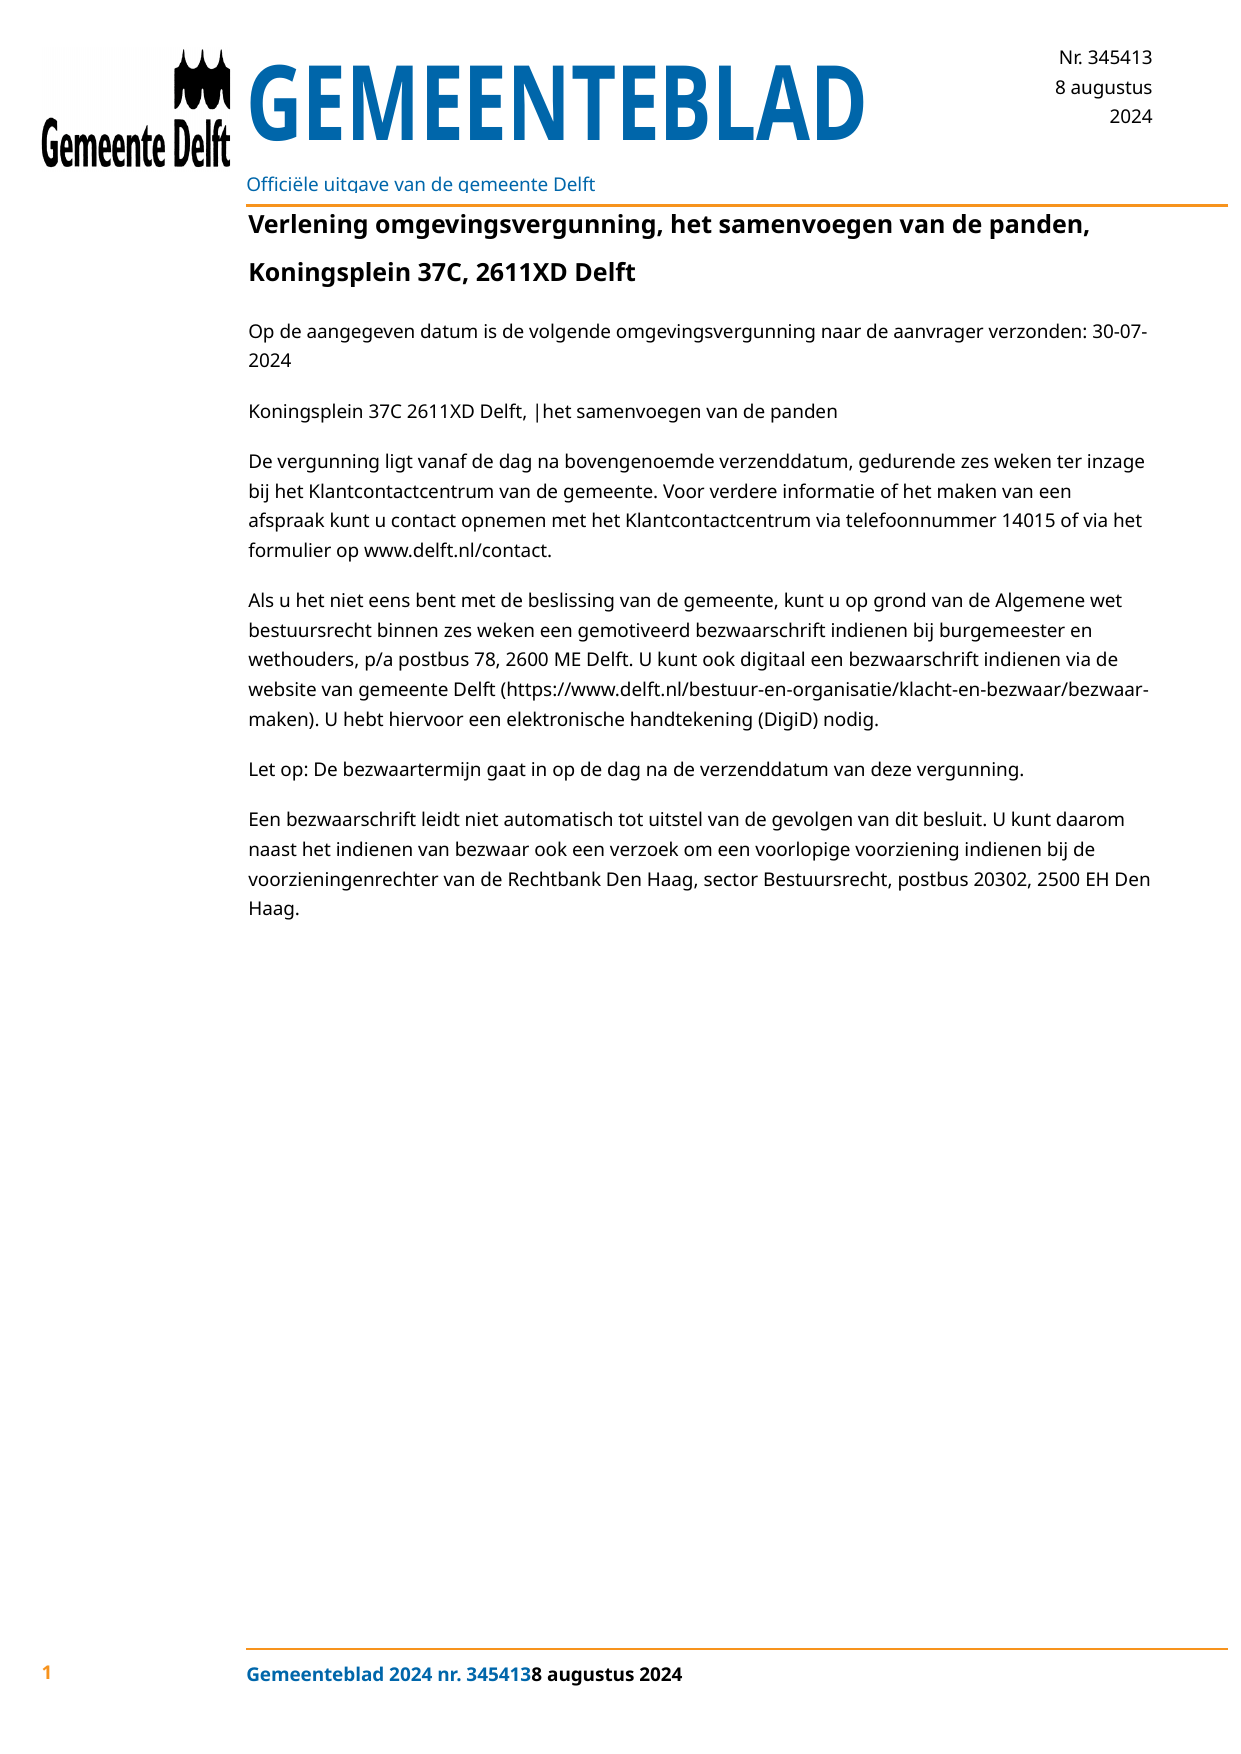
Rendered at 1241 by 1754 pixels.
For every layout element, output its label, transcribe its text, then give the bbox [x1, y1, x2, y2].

text Verlening omgevingsvergunning, het samenvoegen van de panden, Koningsplein 37C, 2611XD Delft [248, 207, 1152, 288]
text De vergunning ligt vanaf de dag na bovengenoemde verzenddatum, gedurende zes weken ter inzage bij het Klantcontactcentrum van de gemeente. Voor verdere informatie of het maken van een afspraak kunt u contact opnemen met het Klantcontactcentrum via telefoonnummer 14015 of via het formulier op www.delft.nl/contact. [248, 448, 1152, 563]
text Als u het niet eens bent met de beslissing van de gemeente, kunt u op grond van de Algemene wet bestuursrecht binnen zes weken een gemotiveerd bezwaarschrift indienen bij burgemeester en wethouders, p/a postbus 78, 2600 ME Delft. U kunt ook digitaal een bezwaarschrift indienen via de website van gemeente Delft (https://www.delft.nl/bestuur-en-organisatie/klacht-en-bezwaar/bezwaar-maken). U hebt hiervoor een elektronische handtekening (DigiD) nodig. [248, 587, 1152, 732]
text Op de aangegeven datum is de volgende omgevingsvergunning naar de aanvrager verzonden: 30-07-2024 [248, 318, 1152, 373]
picture [41, 47, 231, 172]
text Koningsplein 37C 2611XD Delft, |het samenvoegen van de panden [248, 398, 1152, 424]
text Let op: De bezwaartermijn gaat in op de dag na de verzenddatum van deze vergunning. [248, 756, 1152, 782]
text Een bezwaarschrift leidt niet automatisch tot uitstel van de gevolgen van dit besluit. U kunt daarom naast het indienen van bezwaar ook een verzoek om een voorlopige voorziening indienen bij de voorzieningenrechter van de Rechtbank Den Haag, sector Bestuursrecht, postbus 20302, 2500 EH Den Haag. [248, 807, 1152, 921]
